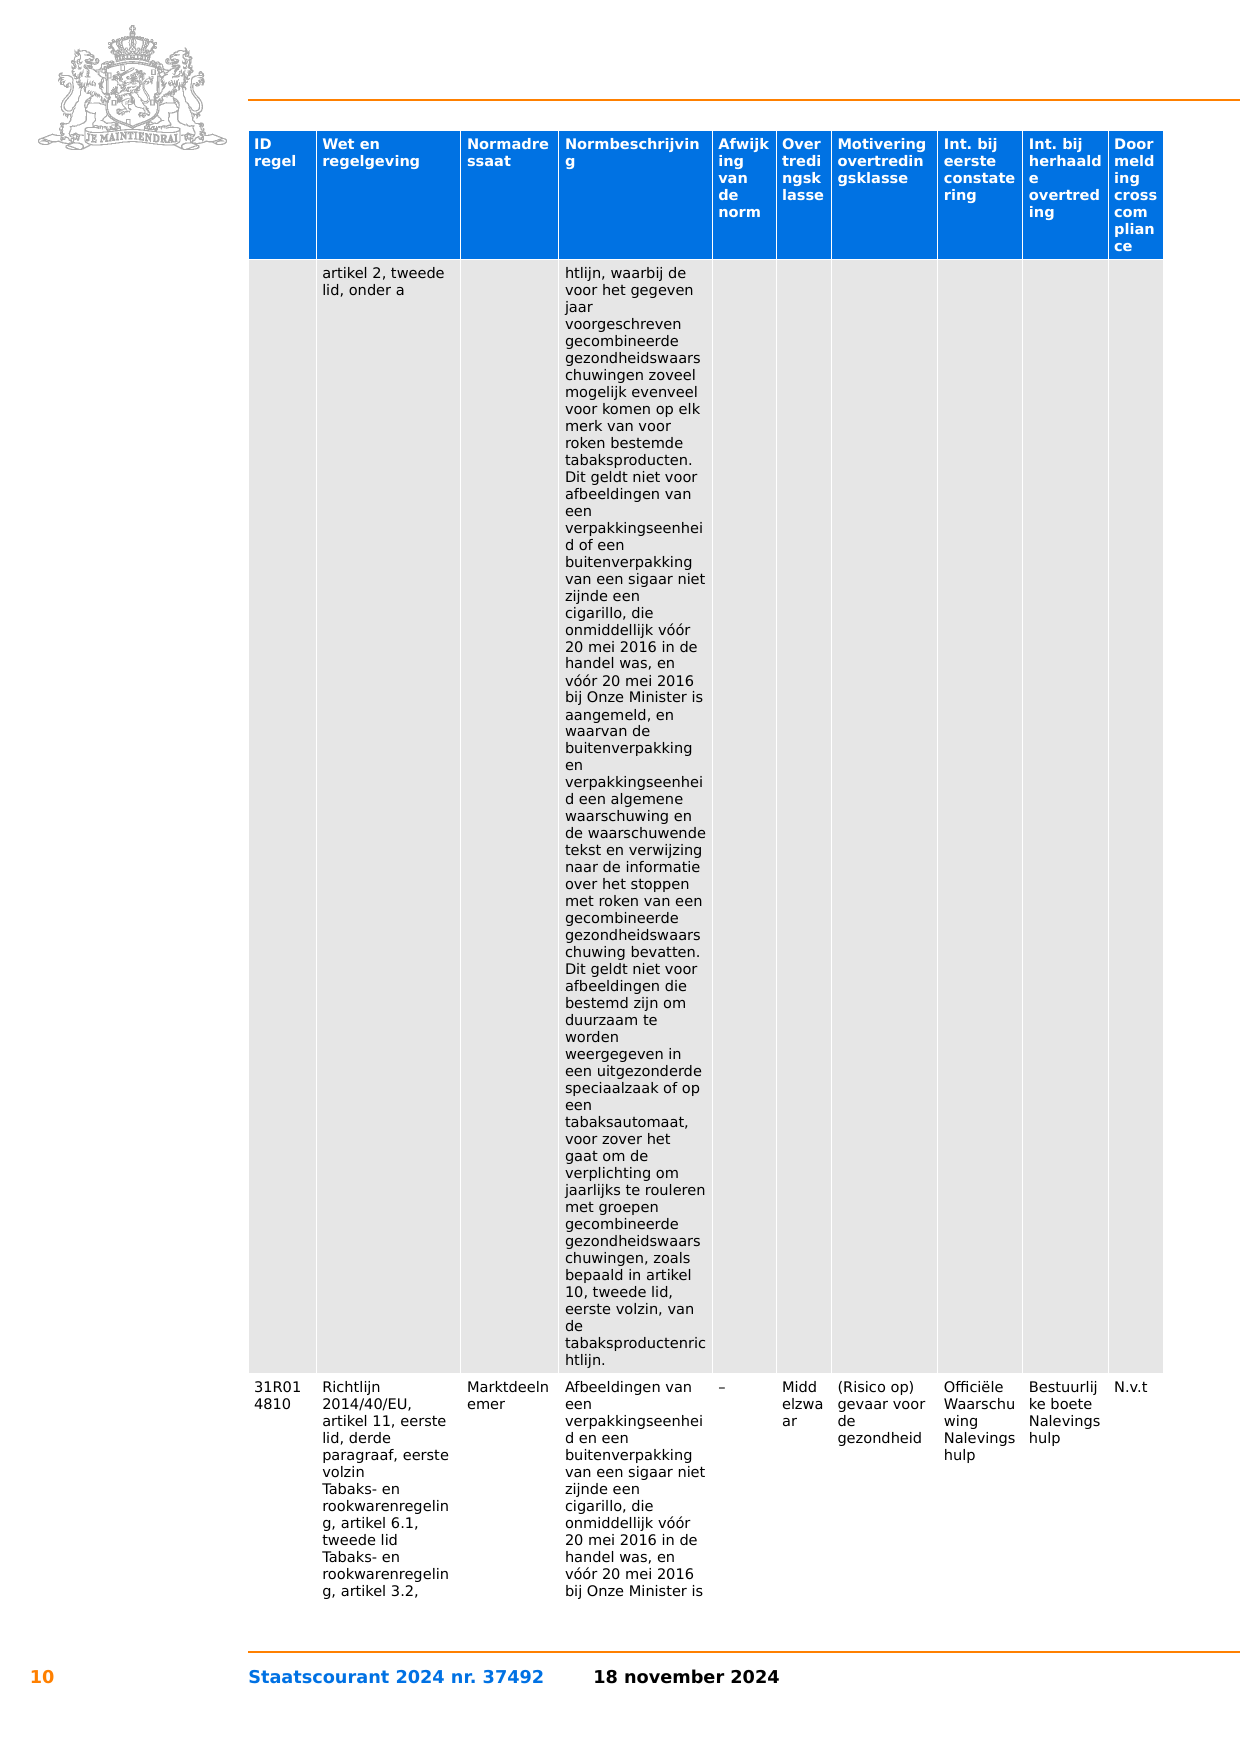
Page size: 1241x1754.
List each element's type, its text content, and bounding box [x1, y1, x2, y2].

table_cell [461, 260, 558, 1373]
table_cell Marktdeelnemer [461, 1374, 558, 1604]
table_cell htlijn, waarbij de voor het gegeven jaar voorgeschreven gecombineerde gezondheidswaarschuwingen zoveel mogelijk evenveel voor komen op elk merk van voor roken bestemde tabaksproducten. Dit geldt niet voor afbeeldingen van een verpakkingseenheid of een buitenverpakking van een sigaar niet zijnde een cigarillo, die onmiddellijk vóór 20 mei 2016 in de handel was, en vóór 20 mei 2016 bij Onze Minister is aangemeld, en waarvan de buitenverpakking en verpakkingseenheid een algemene waarschuwing en de waarschuwende tekst en verwijzing naar de informatie over het stoppen met roken van een gecombineerde gezondheidswaarschuwing bevatten. Dit geldt niet voor afbeeldingen die bestemd zijn om duurzaam te worden weergegeven in een uitgezonderde speciaalzaak of op een tabaksautomaat, voor zover het gaat om de verplichting om jaarlijks te rouleren met groepen gecombineerde gezondheidswaarschuwingen, zoals bepaald in artikel 10, tweede lid, eerste volzin, van de tabaksproductenrichtlijn. [559, 260, 712, 1373]
table_cell Afbeeldingen van een verpakkingseenheid en een buitenverpakking van een sigaar niet zijnde een cigarillo, die onmiddellijk vóór 20 mei 2016 in de handel was, en vóór 20 mei 2016 bij Onze Minister is [559, 1374, 712, 1604]
picture [38, 25, 227, 150]
table_cell Middelzwaar [777, 1374, 831, 1604]
table_header Int. bij herhaalde overtreding [1023, 131, 1108, 259]
table_cell Bestuurlijke boete Nalevingshulp [1023, 1374, 1108, 1604]
table_header Doormelding cross compliance [1109, 131, 1163, 259]
table_cell Officiële Waarschuwing Nalevingshulp [938, 1374, 1022, 1604]
table_header ID regel [249, 131, 316, 259]
table_cell N.v.t [1109, 1374, 1163, 1604]
table_header Afwijking van de norm [713, 131, 776, 259]
table_cell – [713, 1374, 776, 1604]
table_cell Richtlijn 2014/40/EU, artikel 11, eerste lid, derde paragraaf, eerste volzin Tabaks- en rookwarenregeling, artikel 6.1, tweede lid Tabaks- en rookwarenregeling, artikel 3.2, [317, 1374, 460, 1604]
table_header Overtredingsklasse [777, 131, 831, 259]
table_header Normbeschrijving [559, 131, 712, 259]
table_cell [713, 260, 776, 1373]
table_cell [249, 260, 316, 1373]
table_header Motivering overtredingsklasse [832, 131, 937, 259]
table_header Normadressaat [461, 131, 558, 259]
table_header Int. bij eerste constatering [938, 131, 1022, 259]
table_cell artikel 2, tweede lid, onder a [317, 260, 460, 1373]
table_cell [938, 260, 1022, 1373]
table_cell [1023, 260, 1108, 1373]
table_header Wet en regelgeving [317, 131, 460, 259]
table_cell [777, 260, 831, 1373]
table_cell (Risico op) gevaar voor de gezondheid [832, 1374, 937, 1604]
table_cell [832, 260, 937, 1373]
table_cell [1109, 260, 1163, 1373]
table_cell 31R014810 [249, 1374, 316, 1604]
